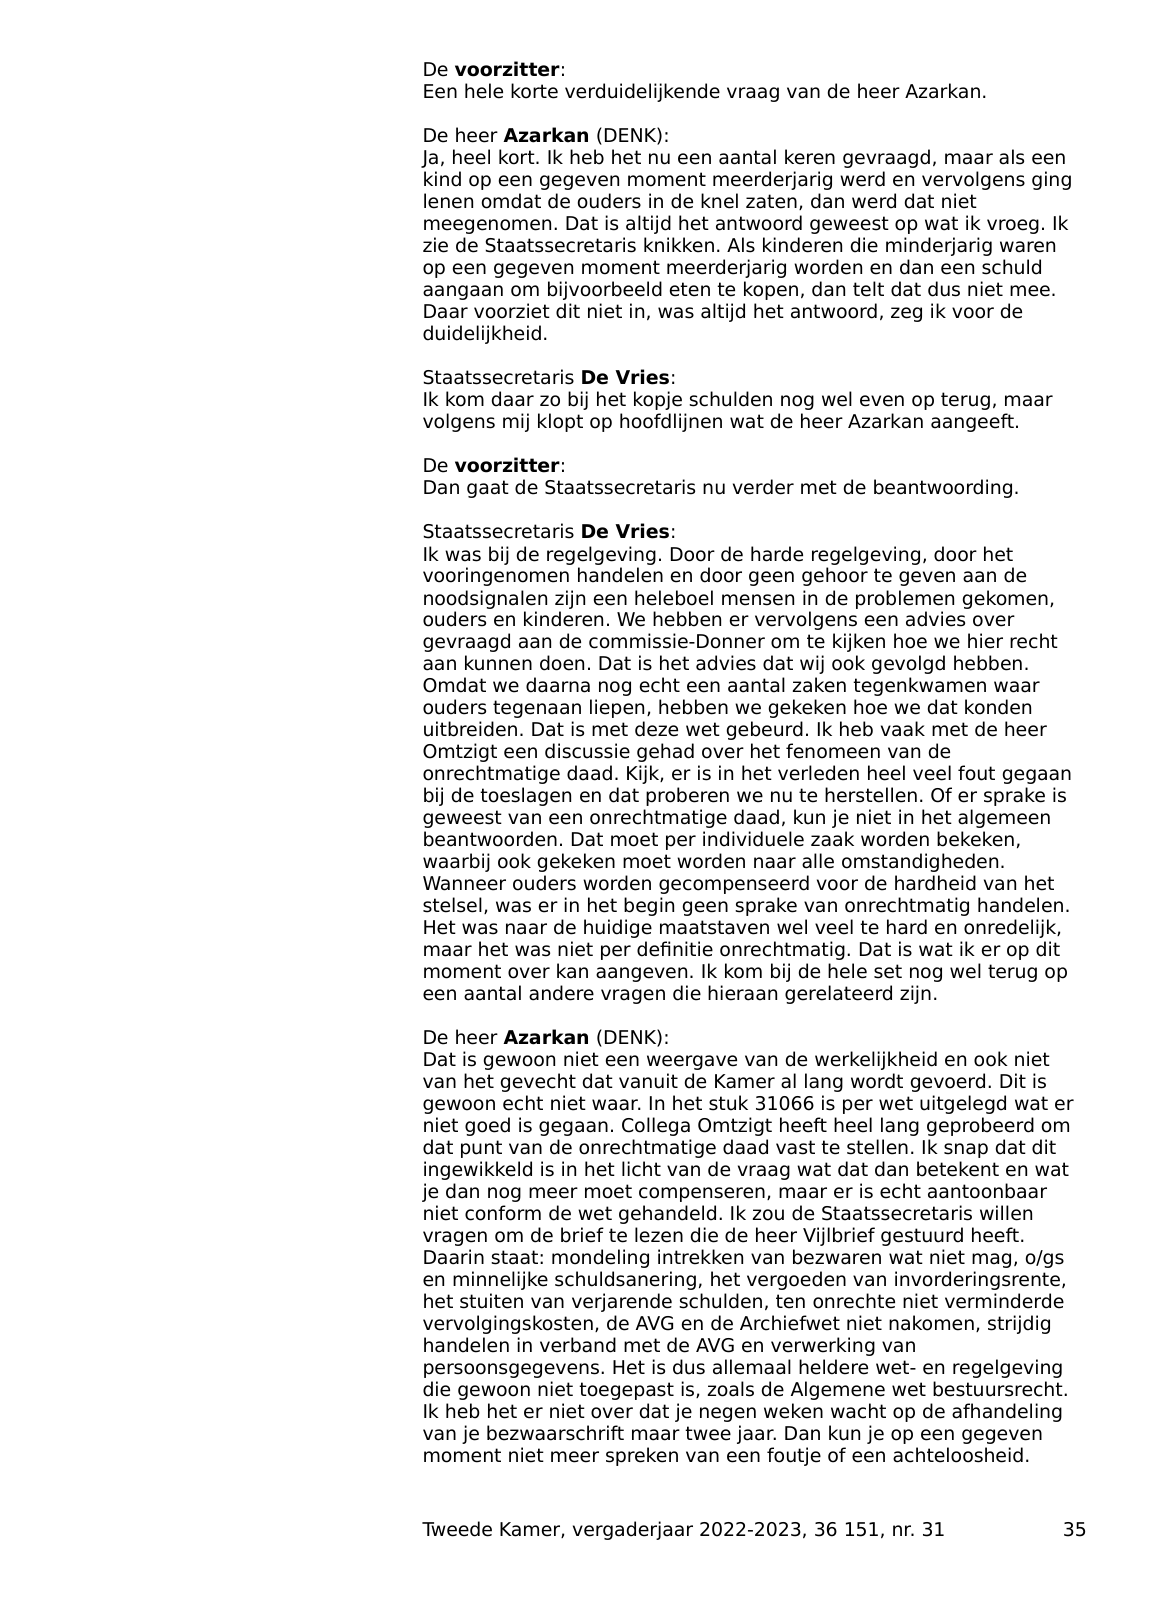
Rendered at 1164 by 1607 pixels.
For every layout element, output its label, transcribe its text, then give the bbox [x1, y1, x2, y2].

text Dat is gewoon niet een weergave van de werkelijkheid en ook niet van het gevecht dat vanuit de Kamer al lang wordt gevoerd. Dit is gewoon echt niet waar. In het stuk 31066 is per wet uitgelegd wat er niet goed is gegaan. Collega Omtzigt heeft heel lang geprobeerd om dat punt van de onrechtmatige daad vast te stellen. Ik snap dat dit ingewikkeld is in het licht van de vraag wat dat dan betekent en wat je dan nog meer moet compenseren, maar er is echt aantoonbaar niet conform de wet gehandeld. Ik zou de Staatssecretaris willen vragen om de brief te lezen die de heer Vijlbrief gestuurd heeft. Daarin staat: mondeling intrekken van bezwaren wat niet mag, o/gs en minnelijke schuldsanering, het vergoeden van invorderingsrente, het stuiten van verjarende schulden, ten onrechte niet verminderde vervolgingskosten, de AVG en de Archiefwet niet nakomen, strijdig handelen in verband met de AVG en verwerking van persoonsgegevens. Het is dus allemaal heldere wet- en regelgeving die gewoon niet toegepast is, zoals de Algemene wet bestuursrecht. Ik heb het er niet over dat je negen weken wacht op de afhandeling van je bezwaarschrift maar twee jaar. Dan kun je op een gegeven moment niet meer spreken van een foutje of een achteloosheid. [422, 1049, 1087, 1467]
text Ik kom daar zo bij het kopje schulden nog wel even op terug, maar volgens mij klopt op hoofdlijnen wat de heer Azarkan aangeeft. [422, 389, 1087, 433]
text Een hele korte verduidelijkende vraag van de heer Azarkan. [422, 81, 1087, 103]
text De heer Azarkan (DENK): [422, 1027, 1087, 1049]
text Staatssecretaris De Vries: [422, 521, 1087, 543]
text De voorzitter: [422, 59, 1087, 81]
text Staatssecretaris De Vries: [422, 367, 1087, 389]
text Dan gaat de Staatssecretaris nu verder met de beantwoording. [422, 477, 1087, 499]
text Ik was bij de regelgeving. Door de harde regelgeving, door het vooringenomen handelen en door geen gehoor te geven aan de noodsignalen zijn een heleboel mensen in de problemen gekomen, ouders en kinderen. We hebben er vervolgens een advies over gevraagd aan de commissie-Donner om te kijken hoe we hier recht aan kunnen doen. Dat is het advies dat wij ook gevolgd hebben. Omdat we daarna nog echt een aantal zaken tegenkwamen waar ouders tegenaan liepen, hebben we gekeken hoe we dat konden uitbreiden. Dat is met deze wet gebeurd. Ik heb vaak met de heer Omtzigt een discussie gehad over het fenomeen van de onrechtmatige daad. Kijk, er is in het verleden heel veel fout gegaan bij de toeslagen en dat proberen we nu te herstellen. Of er sprake is geweest van een onrechtmatige daad, kun je niet in het algemeen beantwoorden. Dat moet per individuele zaak worden bekeken, waarbij ook gekeken moet worden naar alle omstandigheden. Wanneer ouders worden gecompenseerd voor de hardheid van het stelsel, was er in het begin geen sprake van onrechtmatig handelen. Het was naar de huidige maatstaven wel veel te hard en onredelijk, maar het was niet per definitie onrechtmatig. Dat is wat ik er op dit moment over kan aangeven. Ik kom bij de hele set nog wel terug op een aantal andere vragen die hieraan gerelateerd zijn. [422, 543, 1087, 1005]
text Ja, heel kort. Ik heb het nu een aantal keren gevraagd, maar als een kind op een gegeven moment meerderjarig werd en vervolgens ging lenen omdat de ouders in de knel zaten, dan werd dat niet meegenomen. Dat is altijd het antwoord geweest op wat ik vroeg. Ik zie de Staatssecretaris knikken. Als kinderen die minderjarig waren op een gegeven moment meerderjarig worden en dan een schuld aangaan om bijvoorbeeld eten te kopen, dan telt dat dus niet mee. Daar voorziet dit niet in, was altijd het antwoord, zeg ik voor de duidelijkheid. [422, 147, 1087, 345]
text De voorzitter: [422, 455, 1087, 477]
text De heer Azarkan (DENK): [422, 125, 1087, 147]
